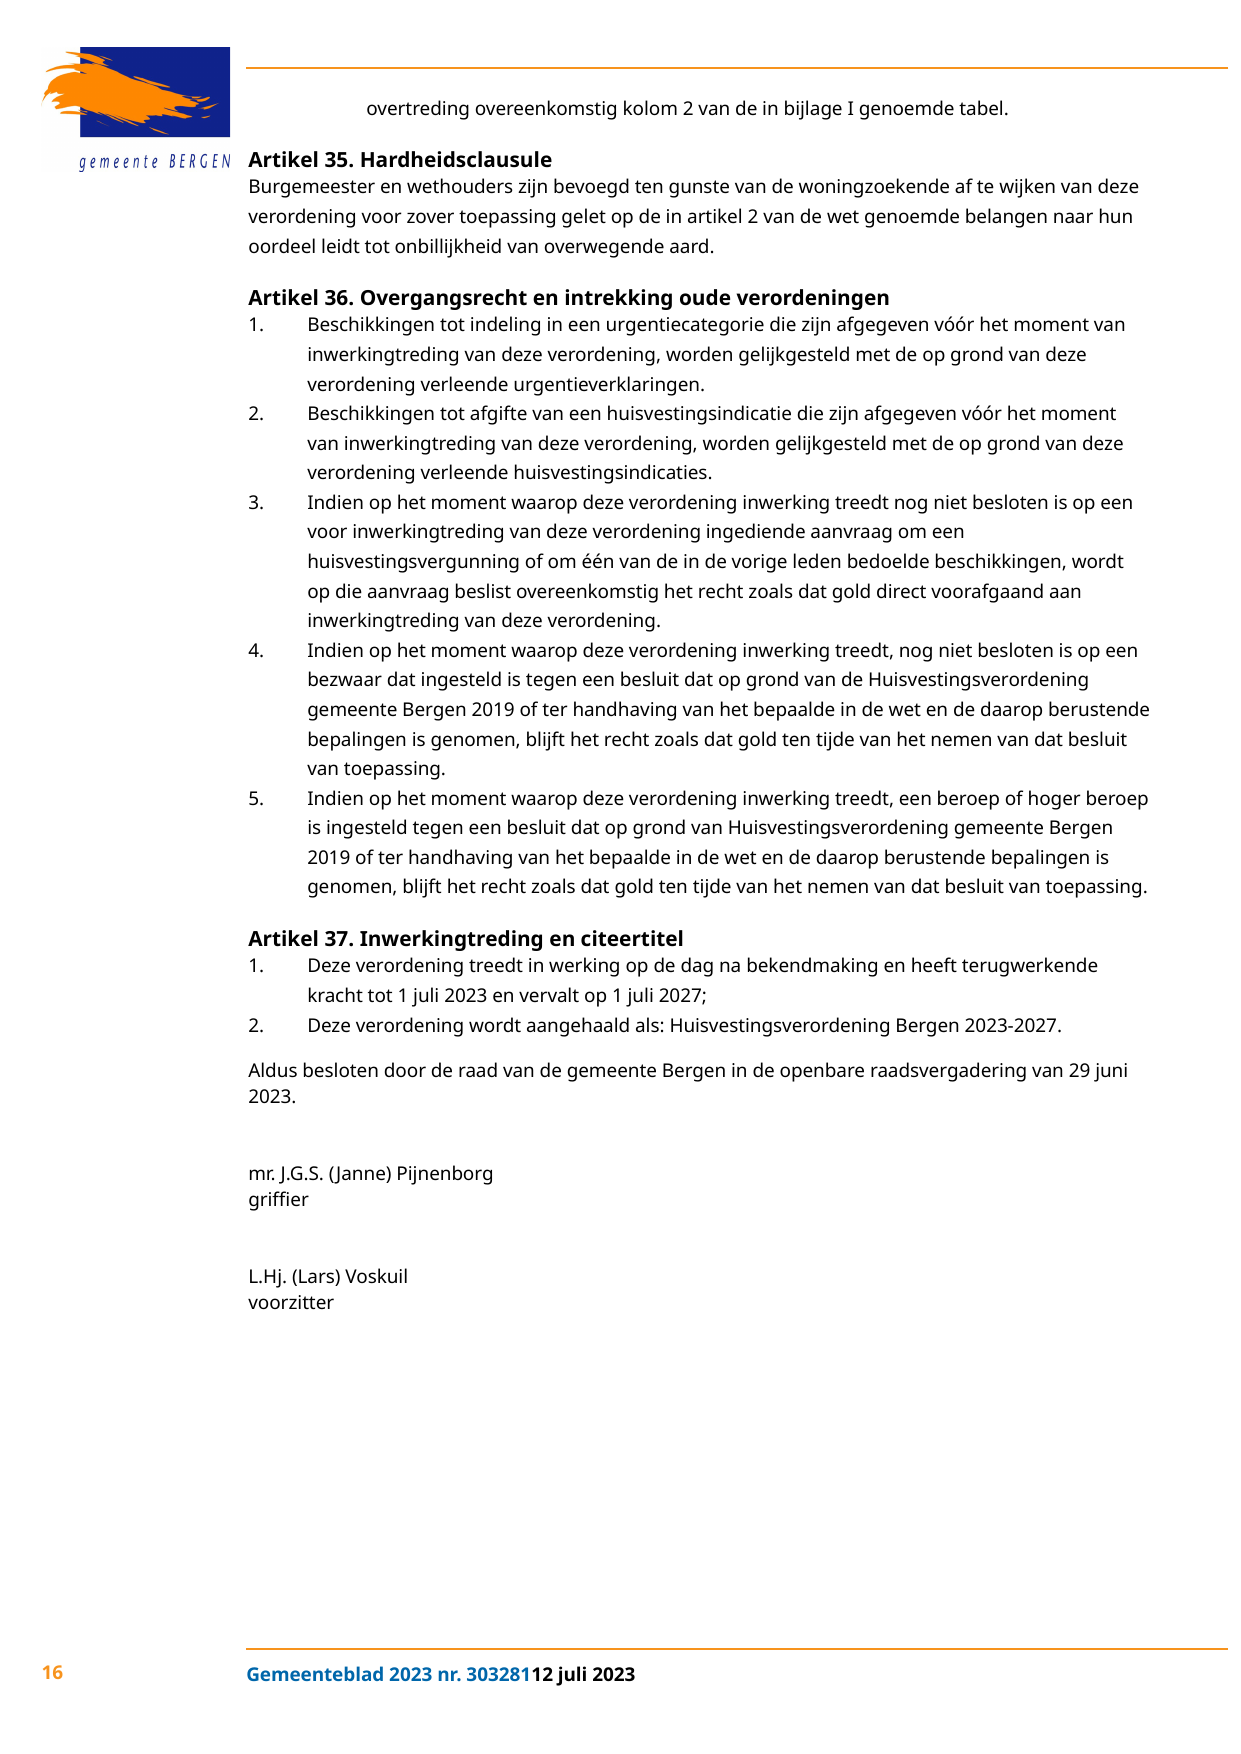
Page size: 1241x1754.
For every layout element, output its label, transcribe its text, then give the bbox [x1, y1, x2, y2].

list Deze verordening treedt in werking op de dag na bekendmaking en heeft terugwerkende kracht tot 1 juli 2023 en vervalt op 1 juli 2027; [248, 953, 1152, 1008]
list overtreding overeenkomstig kolom 2 van de in bijlage I genoemde tabel. [307, 95, 1152, 121]
text Burgemeester en wethouders zijn bevoegd ten gunste van de woningzoekende af te wijken van deze verordening voor zover toepassing gelet op de in artikel 2 van de wet genoemde belangen naar hun oordeel leidt tot onbillijkheid van overwegende aard. [248, 174, 1152, 258]
text mr. J.G.S. (Janne) Pijnenborg [248, 1160, 1152, 1186]
list Indien op het moment waarop deze verordening inwerking treedt, nog niet besloten is op een bezwaar dat ingesteld is tegen een besluit dat op grond van de Huisvestingsverordening gemeente Bergen 2019 of ter handhaving van het bepaalde in de wet en de daarop berustende bepalingen is genomen, blijft het recht zoals dat gold ten tijde van het nemen van dat besluit van toepassing. [248, 637, 1152, 781]
text griffier [248, 1186, 1152, 1212]
text voorzitter [248, 1289, 1152, 1315]
text L.Hj. (Lars) Voskuil [248, 1263, 1152, 1289]
picture [41, 47, 231, 172]
text Artikel 35. Hardheidsclausule [248, 145, 1152, 174]
list Indien op het moment waarop deze verordening inwerking treedt nog niet besloten is op een voor inwerkingtreding van deze verordening ingediende aanvraag om een huisvestingsvergunning of om één van de in de vorige leden bedoelde beschikkingen, wordt op die aanvraag beslist overeenkomstig het recht zoals dat gold direct voorafgaand aan inwerkingtreding van deze verordening. [248, 489, 1152, 633]
list Beschikkingen tot indeling in een urgentiecategorie die zijn afgegeven vóór het moment van inwerkingtreding van deze verordening, worden gelijkgesteld met de op grond van deze verordening verleende urgentieverklaringen. [248, 312, 1152, 397]
text Aldus besloten door de raad van de gemeente Bergen in de openbare raadsvergadering van 29 juni 2023. [248, 1057, 1152, 1109]
list Beschikkingen tot afgifte van een huisvestingsindicatie die zijn afgegeven vóór het moment van inwerkingtreding van deze verordening, worden gelijkgesteld met de op grond van deze verordening verleende huisvestingsindicaties. [248, 400, 1152, 485]
text Artikel 37. Inwerkingtreding en citeertitel [248, 924, 1152, 953]
list Deze verordening wordt aangehaald als: Huisvestingsverordening Bergen 2023-2027. [248, 1012, 1152, 1037]
list Indien op het moment waarop deze verordening inwerking treedt, een beroep of hoger beroep is ingesteld tegen een besluit dat op grond van Huisvestingsverordening gemeente Bergen 2019 of ter handhaving van het bepaalde in de wet en de daarop berustende bepalingen is genomen, blijft het recht zoals dat gold ten tijde van het nemen van dat besluit van toepassing. [248, 785, 1152, 899]
text Artikel 36. Overgangsrecht en intrekking oude verordeningen [248, 283, 1152, 312]
